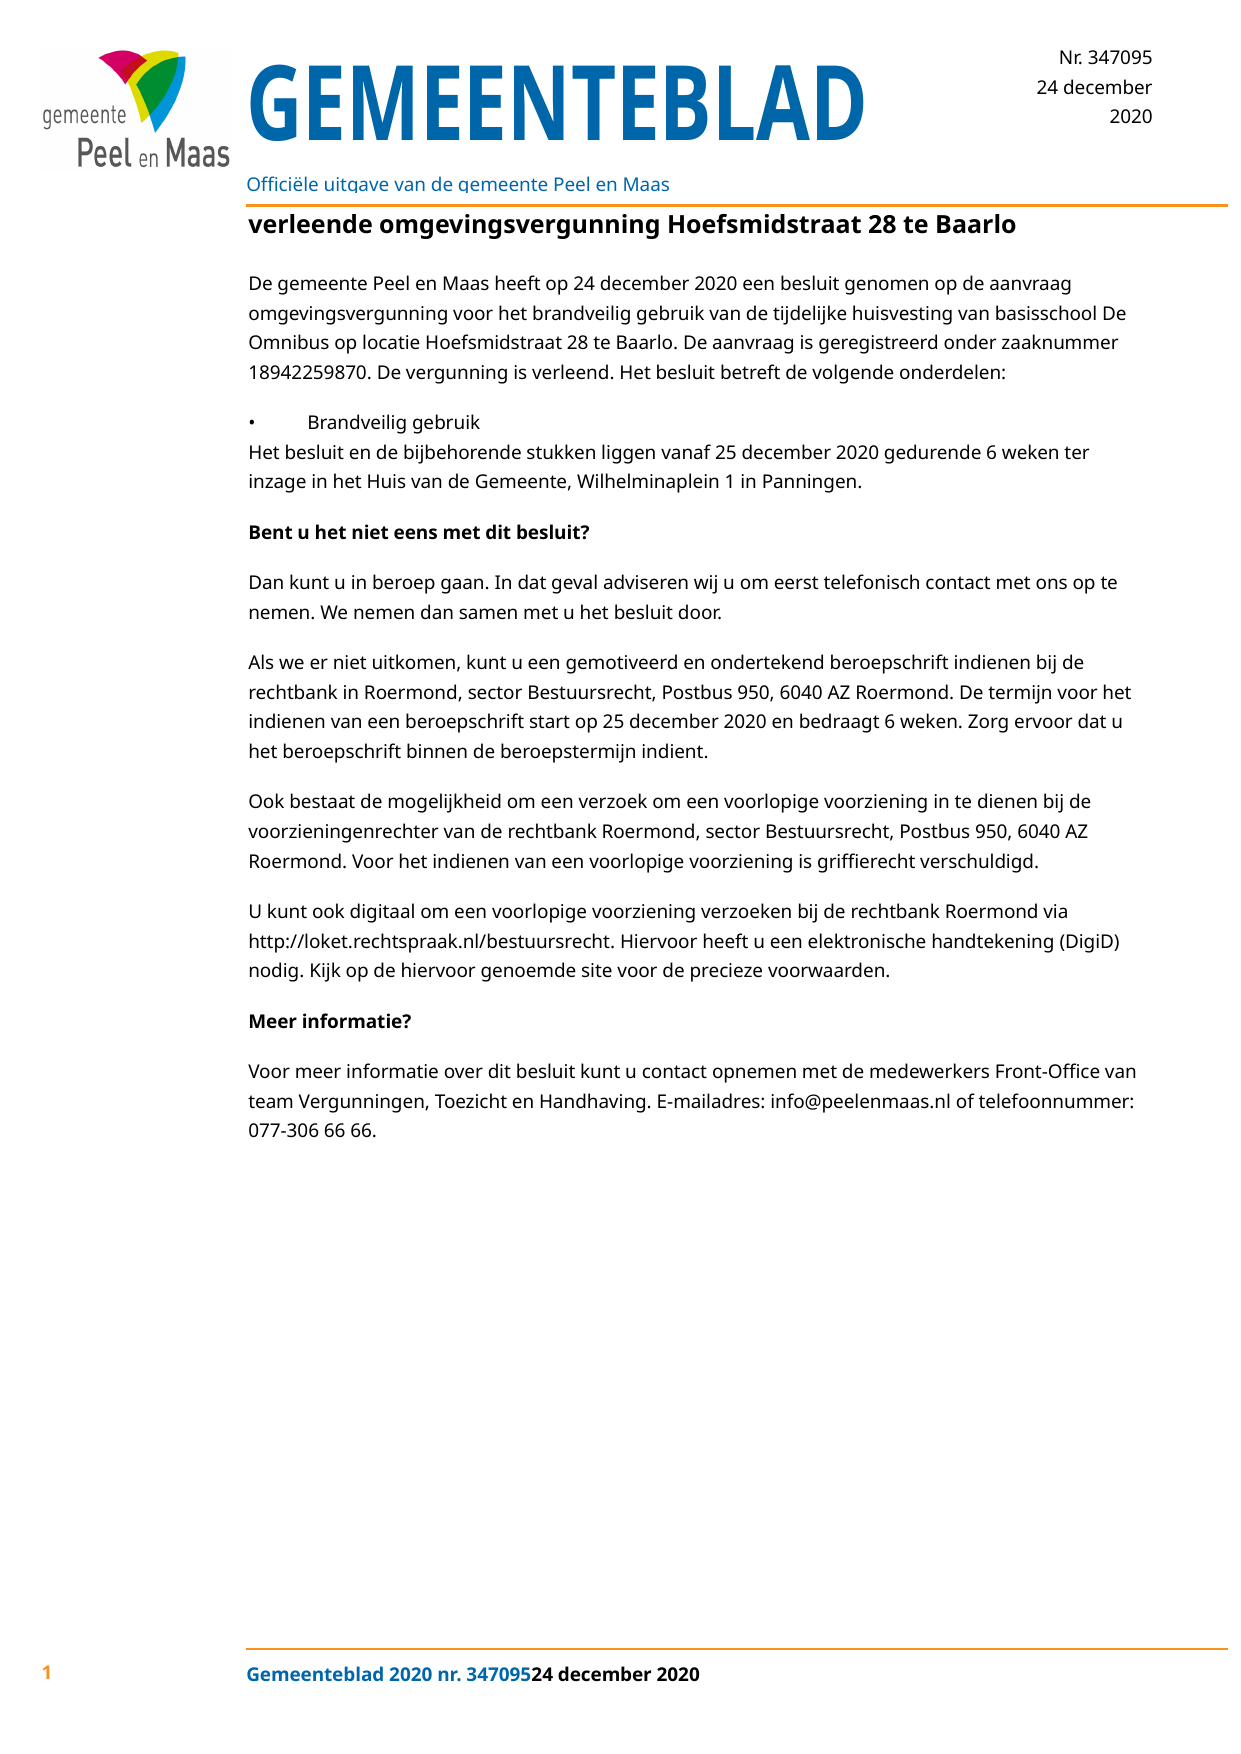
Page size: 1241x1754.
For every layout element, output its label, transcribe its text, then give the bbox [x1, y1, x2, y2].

text Het besluit en de bijbehorende stukken liggen vanaf 25 december 2020 gedurende 6 weken ter inzage in het Huis van de Gemeente, Wilhelminaplein 1 in Panningen. [248, 439, 1152, 494]
text Ook bestaat de mogelijkheid om een verzoek om een voorlopige voorziening in te dienen bij de voorzieningenrechter van de rechtbank Roermond, sector Bestuursrecht, Postbus 950, 6040 AZ Roermond. Voor het indienen van een voorlopige voorziening is griffierecht verschuldigd. [248, 789, 1152, 873]
text Als we er niet uitkomen, kunt u een gemotiveerd en ondertekend beroepschrift indienen bij de rechtbank in Roermond, sector Bestuursrecht, Postbus 950, 6040 AZ Roermond. De termijn voor het indienen van een beroepschrift start op 25 december 2020 en bedraagt 6 weken. Zorg ervoor dat u het beroepschrift binnen de beroepstermijn indient. [248, 649, 1152, 764]
text Voor meer informatie over dit besluit kunt u contact opnemen met de medewerkers Front-Office van team Vergunningen, Toezicht en Handhaving. E-mailadres: info@peelenmaas.nl of telefoonnummer: 077-306 66 66. [248, 1058, 1152, 1143]
text De gemeente Peel en Maas heeft op 24 december 2020 een besluit genomen op de aanvraag omgevingsvergunning voor het brandveilig gebruik van de tijdelijke huisvesting van basisschool De Omnibus op locatie Hoefsmidstraat 28 te Baarlo. De aanvraag is geregistreerd onder zaaknummer 18942259870. De vergunning is verleend. Het besluit betreft de volgende onderdelen: [248, 270, 1152, 385]
list Brandveilig gebruik [248, 409, 1152, 435]
text Bent u het niet eens met dit besluit? [248, 519, 1152, 545]
text verleende omgevingsvergunning Hoefsmidstraat 28 te Baarlo [248, 207, 1152, 241]
text Meer informatie? [248, 1008, 1152, 1033]
picture [41, 47, 231, 172]
text U kunt ook digitaal om een voorlopige voorziening verzoeken bij de rechtbank Roermond via http://loket.rechtspraak.nl/bestuursrecht. Hiervoor heeft u een elektronische handtekening (DigiD) nodig. Kijk op de hiervoor genoemde site voor de precieze voorwaarden. [248, 898, 1152, 983]
text Dan kunt u in beroep gaan. In dat geval adviseren wij u om eerst telefonisch contact met ons op te nemen. We nemen dan samen met u het besluit door. [248, 569, 1152, 625]
